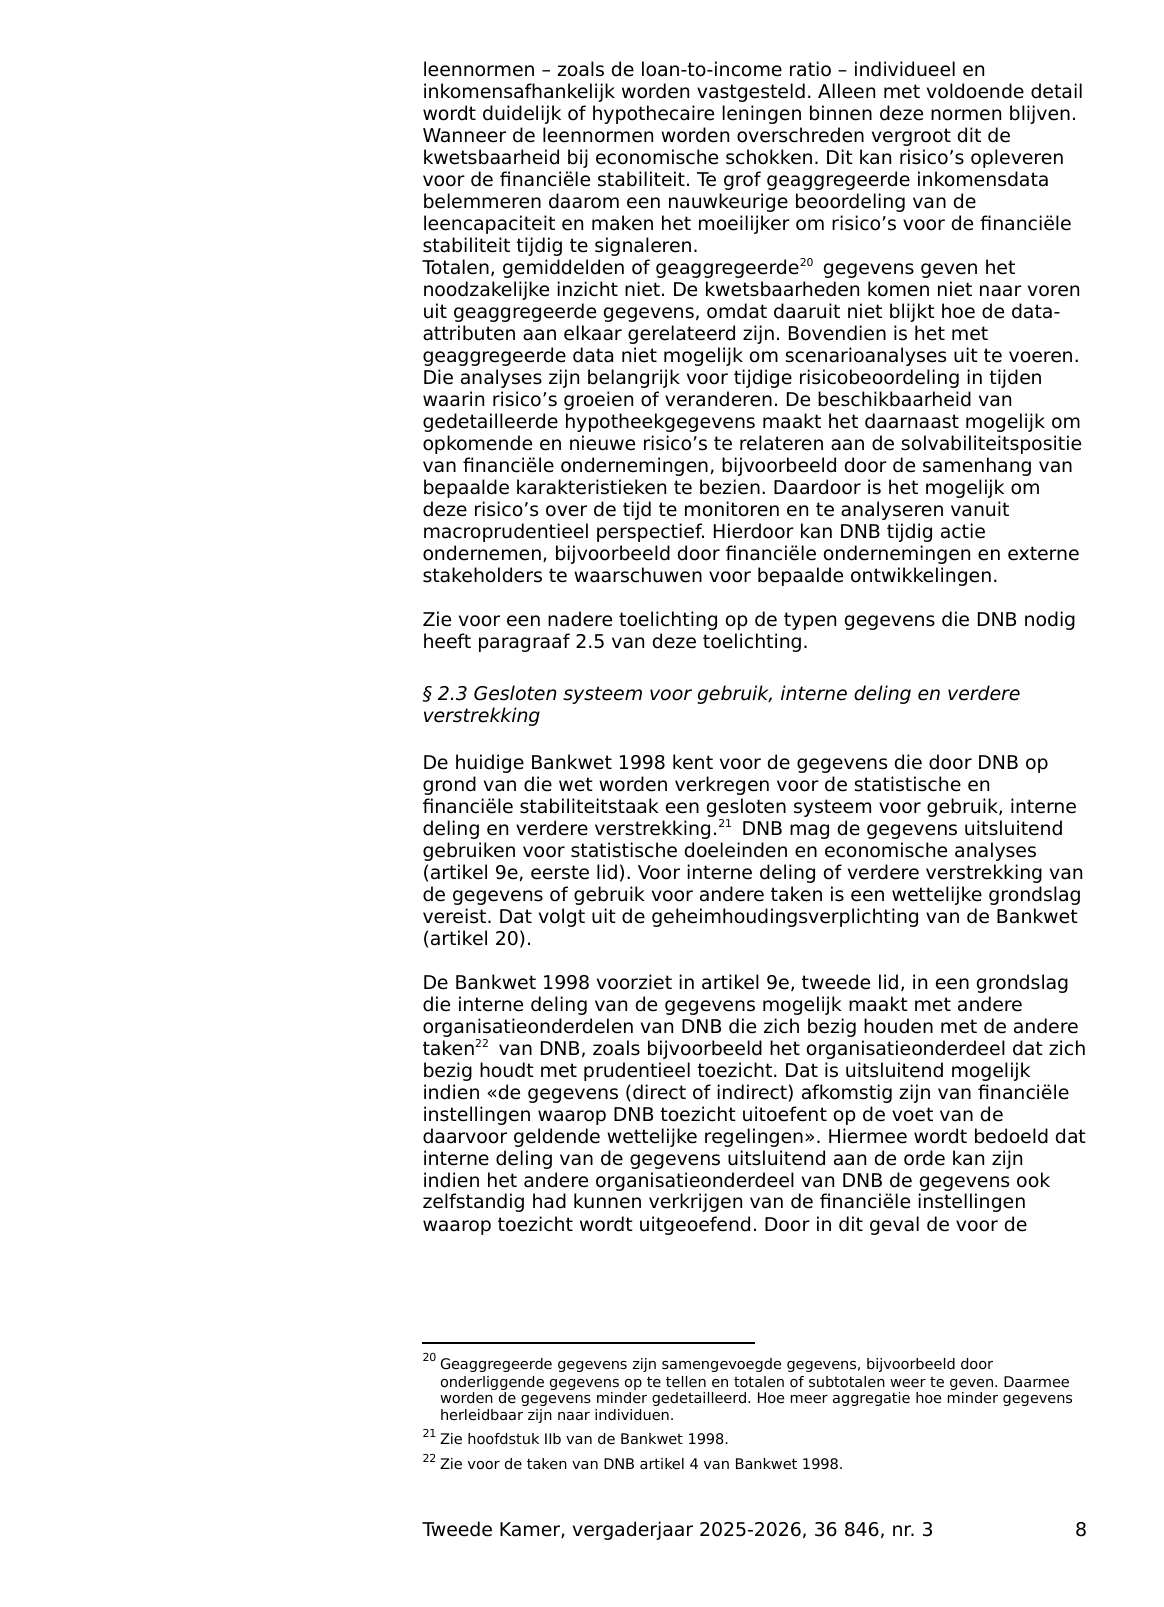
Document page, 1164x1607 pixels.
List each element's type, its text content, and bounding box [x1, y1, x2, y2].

subtitle § 2.3 Gesloten systeem voor gebruik, interne deling en verdere verstrekking [422, 683, 1087, 727]
text Geaggregeerde gegevens zijn samengevoegde gegevens, bijvoorbeeld door onderliggende gegevens op te tellen en totalen of subtotalen weer te geven. Daarmee worden de gegevens minder gedetailleerd. Hoe meer aggregatie hoe minder gegevens herleidbaar zijn naar individuen. [422, 1352, 1087, 1424]
text Zie voor de taken van DNB artikel 4 van Bankwet 1998. [422, 1452, 1087, 1474]
text De Bankwet 1998 voorziet in artikel 9e, tweede lid, in een grondslag die interne deling van de gegevens mogelijk maakt met andere organisatieonderdelen van DNB die zich bezig houden met de andere taken van DNB, zoals bijvoorbeeld het organisatieonderdeel dat zich bezig houdt met prudentieel toezicht. Dat is uitsluitend mogelijk indien «de gegevens (direct of indirect) afkomstig zijn van financiële instellingen waarop DNB toezicht uitoefent op de voet van de daarvoor geldende wettelijke regelingen». Hiermee wordt bedoeld dat interne deling van de gegevens uitsluitend aan de orde kan zijn indien het andere organisatieonderdeel van DNB de gegevens ook zelfstandig had kunnen verkrijgen van de financiële instellingen waarop toezicht wordt uitgeoefend. Door in dit geval de voor de [422, 972, 1087, 1235]
text Totalen, gemiddelden of geaggregeerde gegevens geven het noodzakelijke inzicht niet. De kwetsbaarheden komen niet naar voren uit geaggregeerde gegevens, omdat daaruit niet blijkt hoe de data-attributen aan elkaar gerelateerd zijn. Bovendien is het met geaggregeerde data niet mogelijk om scenarioanalyses uit te voeren. Die analyses zijn belangrijk voor tijdige risicobeoordeling in tijden waarin risico’s groeien of veranderen. De beschikbaarheid van gedetailleerde hypotheekgegevens maakt het daarnaast mogelijk om opkomende en nieuwe risico’s te relateren aan de solvabiliteitspositie van financiële ondernemingen, bijvoorbeeld door de samenhang van bepaalde karakteristieken te bezien. Daardoor is het mogelijk om deze risico’s over de tijd te monitoren en te analyseren vanuit macroprudentieel perspectief. Hierdoor kan DNB tijdig actie ondernemen, bijvoorbeeld door financiële ondernemingen en externe stakeholders te waarschuwen voor bepaalde ontwikkelingen. [422, 257, 1087, 587]
text De huidige Bankwet 1998 kent voor de gegevens die door DNB op grond van die wet worden verkregen voor de statistische en financiële stabiliteitstaak een gesloten systeem voor gebruik, interne deling en verdere verstrekking. DNB mag de gegevens uitsluitend gebruiken voor statistische doeleinden en economische analyses (artikel 9e, eerste lid). Voor interne deling of verdere verstrekking van de gegevens of gebruik voor andere taken is een wettelijke grondslag vereist. Dat volgt uit de geheimhoudingsverplichting van de Bankwet (artikel 20). [422, 752, 1087, 949]
text leennormen – zoals de loan-to-income ratio – individueel en inkomensafhankelijk worden vastgesteld. Alleen met voldoende detail wordt duidelijk of hypothecaire leningen binnen deze normen blijven. Wanneer de leennormen worden overschreden vergroot dit de kwetsbaarheid bij economische schokken. Dit kan risico’s opleveren voor de financiële stabiliteit. Te grof geaggregeerde inkomensdata belemmeren daarom een nauwkeurige beoordeling van de leencapaciteit en maken het moeilijker om risico’s voor de financiële stabiliteit tijdig te signaleren. [422, 59, 1087, 257]
text Zie voor een nadere toelichting op de typen gegevens die DNB nodig heeft paragraaf 2.5 van deze toelichting. [422, 609, 1087, 653]
text Zie hoofdstuk IIb van de Bankwet 1998. [422, 1427, 1087, 1449]
